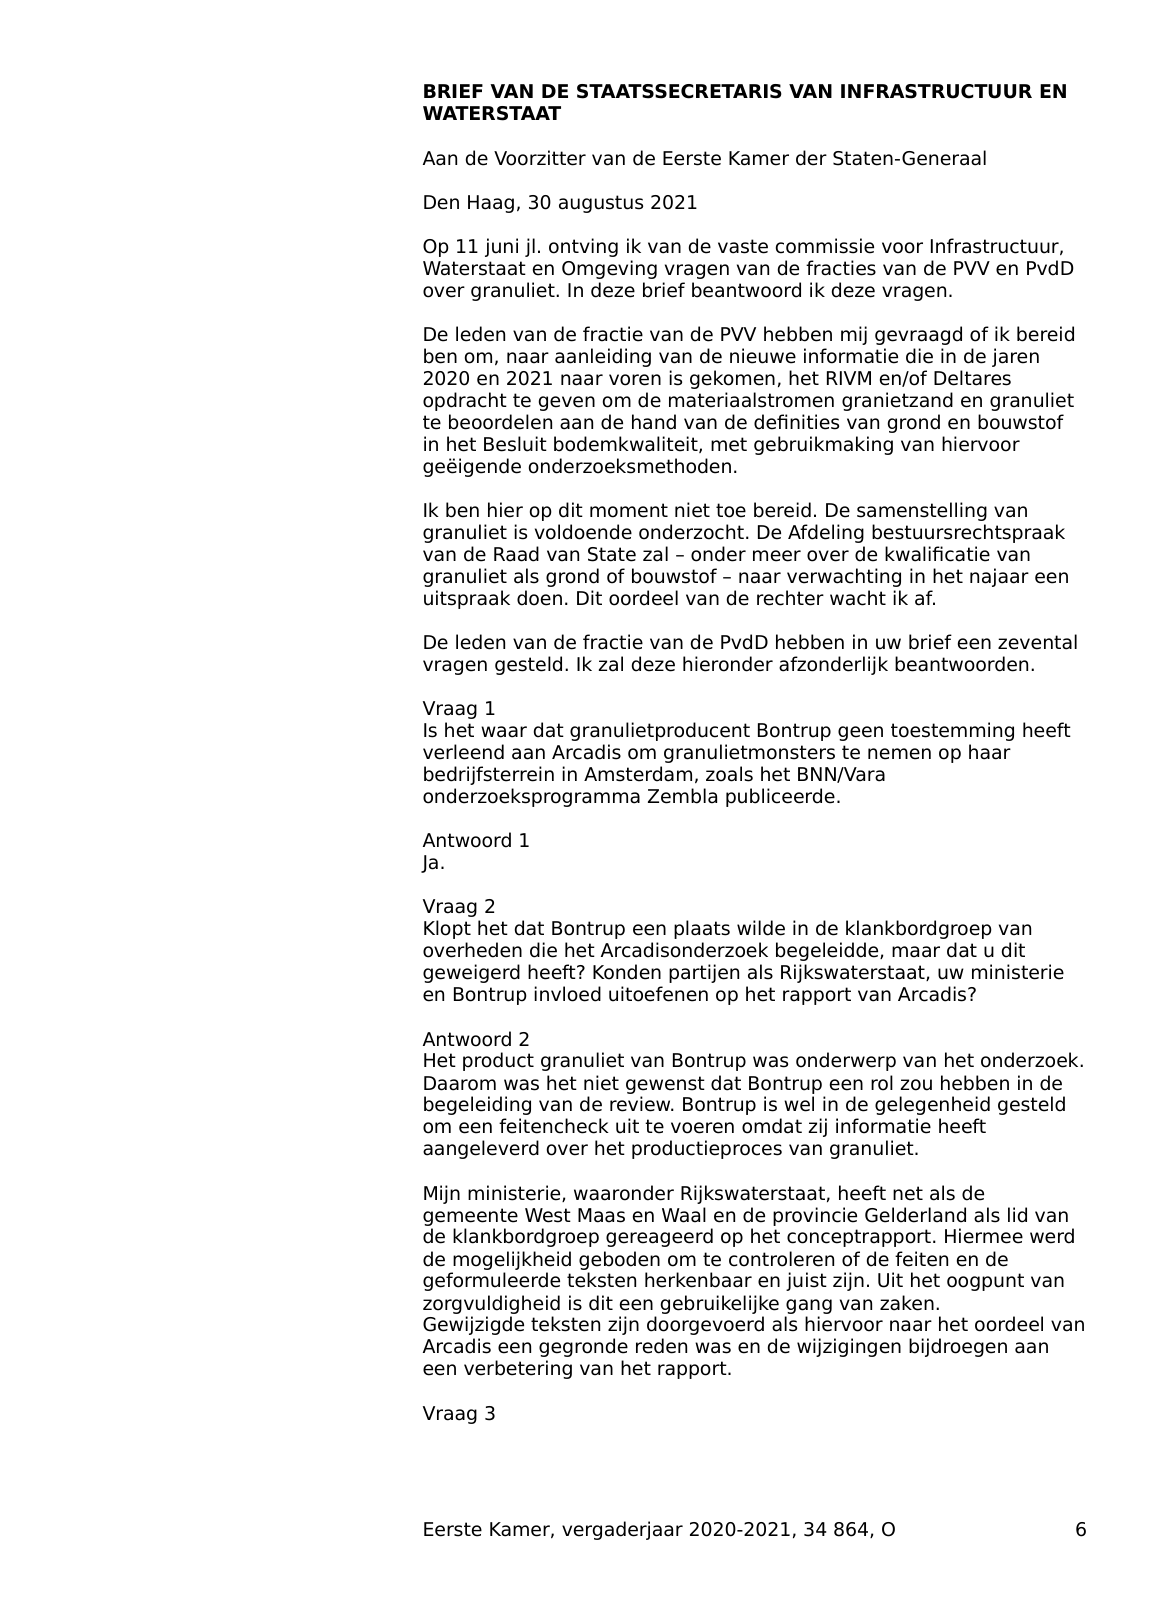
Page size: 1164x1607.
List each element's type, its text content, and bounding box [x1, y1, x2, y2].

text Antwoord 1 [422, 830, 1087, 852]
text Vraag 2 [422, 896, 1087, 918]
subtitle BRIEF VAN DE STAATSSECRETARIS VAN INFRASTRUCTUUR EN WATERSTAAT [422, 81, 1087, 125]
text Den Haag, 30 augustus 2021 [422, 192, 1087, 213]
text Klopt het dat Bontrup een plaats wilde in de klankbordgroep van overheden die het Arcadisonderzoek begeleidde, maar dat u dit geweigerd heeft? Konden partijen als Rijkswaterstaat, uw ministerie en Bontrup invloed uitoefenen op het rapport van Arcadis? [422, 918, 1087, 1006]
text Ja. [422, 852, 1087, 874]
text De leden van de fractie van de PvdD hebben in uw brief een zevental vragen gesteld. Ik zal deze hieronder afzonderlijk beantwoorden. [422, 632, 1087, 676]
text Antwoord 2 [422, 1028, 1087, 1050]
text Op 11 juni jl. ontving ik van de vaste commissie voor Infrastructuur, Waterstaat en Omgeving vragen van de fracties van de PVV en PvdD over granuliet. In deze brief beantwoord ik deze vragen. [422, 236, 1087, 302]
text Aan de Voorzitter van de Eerste Kamer der Staten-Generaal [422, 147, 1087, 169]
text Ik ben hier op dit moment niet toe bereid. De samenstelling van granuliet is voldoende onderzocht. De Afdeling bestuursrechtspraak van de Raad van State zal – onder meer over de kwalificatie van granuliet als grond of bouwstof – naar verwachting in het najaar een uitspraak doen. Dit oordeel van de rechter wacht ik af. [422, 500, 1087, 610]
text Is het waar dat granulietproducent Bontrup geen toestemming heeft verleend aan Arcadis om granulietmonsters te nemen op haar bedrijfsterrein in Amsterdam, zoals het BNN/Vara onderzoeksprogramma Zembla publiceerde. [422, 720, 1087, 808]
text Het product granuliet van Bontrup was onderwerp van het onderzoek. Daarom was het niet gewenst dat Bontrup een rol zou hebben in de begeleiding van de review. Bontrup is wel in de gelegenheid gesteld om een feitencheck uit te voeren omdat zij informatie heeft aangeleverd over het productieproces van granuliet. [422, 1050, 1087, 1160]
text Gewijzigde teksten zijn doorgevoerd als hiervoor naar het oordeel van Arcadis een gegronde reden was en de wijzigingen bijdroegen aan een verbetering van het rapport. [422, 1314, 1087, 1380]
text Vraag 3 [422, 1402, 1087, 1424]
text De leden van de fractie van de PVV hebben mij gevraagd of ik bereid ben om, naar aanleiding van de nieuwe informatie die in de jaren 2020 en 2021 naar voren is gekomen, het RIVM en/of Deltares opdracht te geven om de materiaalstromen granietzand en granuliet te beoordelen aan de hand van de definities van grond en bouwstof in het Besluit bodemkwaliteit, met gebruikmaking van hiervoor geëigende onderzoeksmethoden. [422, 324, 1087, 478]
text Mijn ministerie, waaronder Rijkswaterstaat, heeft net als de gemeente West Maas en Waal en de provincie Gelderland als lid van de klankbordgroep gereageerd op het conceptrapport. Hiermee werd de mogelijkheid geboden om te controleren of de feiten en de geformuleerde teksten herkenbaar en juist zijn. Uit het oogpunt van zorgvuldigheid is dit een gebruikelijke gang van zaken. [422, 1182, 1087, 1314]
text Vraag 1 [422, 698, 1087, 720]
